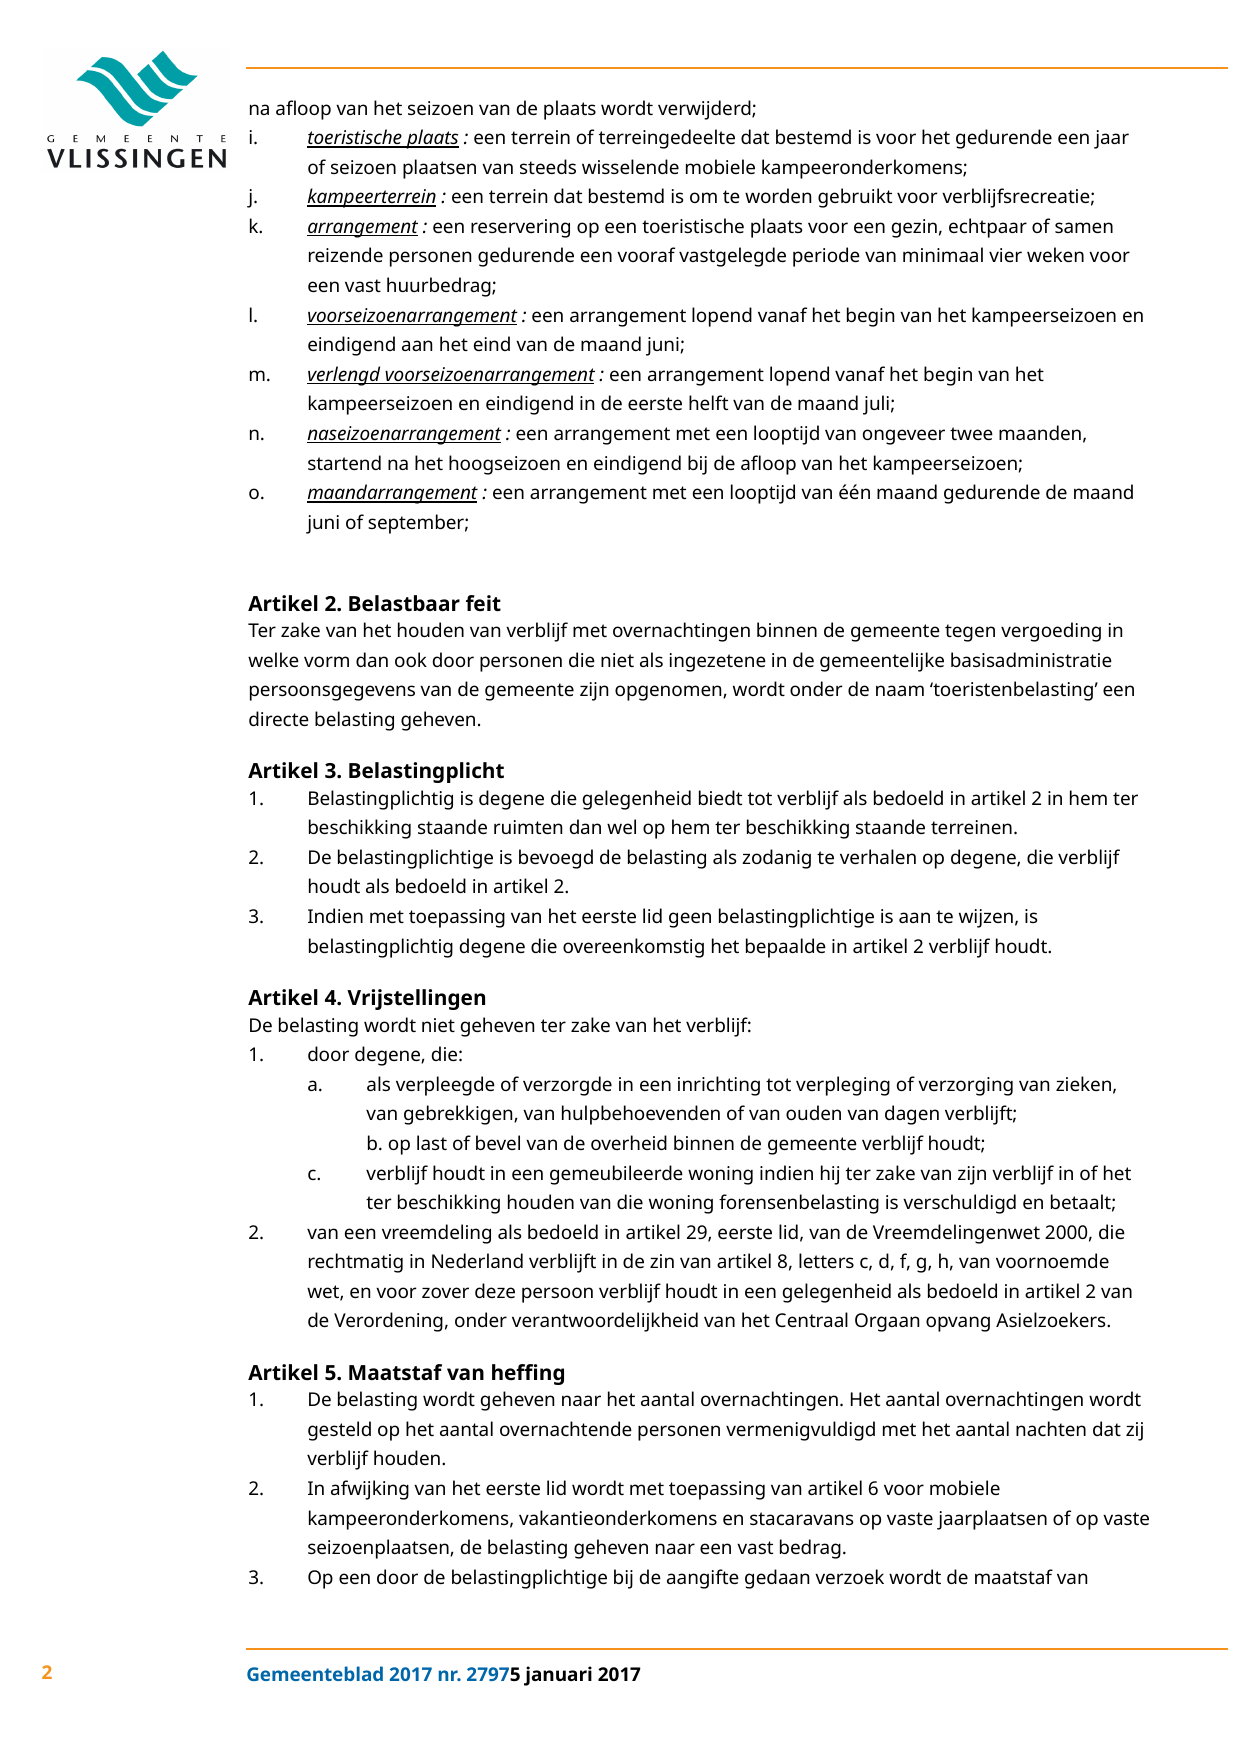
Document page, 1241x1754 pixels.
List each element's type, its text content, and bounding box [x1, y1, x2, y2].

list kampeerterrein : een terrein dat bestemd is om te worden gebruikt voor verblijfsrecreatie; [248, 183, 1152, 209]
list De belastingplichtige is bevoegd de belasting als zodanig te verhalen op degene, die verblijf houdt als bedoeld in artikel 2. [248, 844, 1152, 899]
text na afloop van het seizoen van de plaats wordt verwijderd; [248, 95, 1152, 121]
picture [41, 47, 231, 172]
list van een vreemdeling als bedoeld in artikel 29, eerste lid, van de Vreemdelingenwet 2000, die rechtmatig in Nederland verblijft in de zin van artikel 8, letters c, d, f, g, h, van voornoemde wet, en voor zover deze persoon verblijf houdt in een gelegenheid als bedoeld in artikel 2 van de Verordening, onder verantwoordelijkheid van het Centraal Orgaan opvang Asielzoekers. [248, 1219, 1152, 1333]
list b. op last of bevel van de overheid binnen de gemeente verblijf houdt; [307, 1130, 1152, 1156]
text Artikel 3. Belastingplicht [248, 757, 1152, 785]
list De belasting wordt geheven naar het aantal overnachtingen. Het aantal overnachtingen wordt gesteld op het aantal overnachtende personen vermenigvuldigd met het aantal nachten dat zij verblijf houden. [248, 1386, 1152, 1471]
list toeristische plaats : een terrein of terreingedeelte dat bestemd is voor het gedurende een jaar of seizoen plaatsen van steeds wisselende mobiele kampeeronderkomens; [248, 124, 1152, 180]
text Artikel 2. Belastbaar feit [248, 589, 1152, 617]
list verblijf houdt in een gemeubileerde woning indien hij ter zake van zijn verblijf in of het ter beschikking houden van die woning forensenbelasting is verschuldigd en betaalt; [307, 1160, 1152, 1215]
list naseizoenarrangement : een arrangement met een looptijd van ongeveer twee maanden, startend na het hoogseizoen en eindigend bij de afloop van het kampeerseizoen; [248, 420, 1152, 476]
text Ter zake van het houden van verblijf met overnachtingen binnen de gemeente tegen vergoeding in welke vorm dan ook door personen die niet als ingezetene in de gemeentelijke basisadministratie persoonsgegevens van de gemeente zijn opgenomen, wordt onder de naam ‘toeristenbelasting’ een directe belasting geheven. [248, 617, 1152, 732]
list In afwijking van het eerste lid wordt met toepassing van artikel 6 voor mobiele kampeeronderkomens, vakantieonderkomens en stacaravans op vaste jaarplaatsen of op vaste seizoenplaatsen, de belasting geheven naar een vast bedrag. [248, 1475, 1152, 1560]
list voorseizoenarrangement : een arrangement lopend vanaf het begin van het kampeerseizoen en eindigend aan het eind van de maand juni; [248, 302, 1152, 357]
list als verpleegde of verzorgde in een inrichting tot verpleging of verzorging van zieken, van gebrekkigen, van hulpbehoevenden of van ouden van dagen verblijft; [307, 1071, 1152, 1126]
list maandarrangement : een arrangement met een looptijd van één maand gedurende de maand juni of september; [248, 479, 1152, 535]
list Belastingplichtig is degene die gelegenheid biedt tot verblijf als bedoeld in artikel 2 in hem ter beschikking staande ruimten dan wel op hem ter beschikking staande terreinen. [248, 785, 1152, 840]
list door degene, die: [248, 1041, 1152, 1067]
list verlengd voorseizoenarrangement : een arrangement lopend vanaf het begin van het kampeerseizoen en eindigend in de eerste helft van de maand juli; [248, 361, 1152, 416]
text Artikel 4. Vrijstellingen [248, 983, 1152, 1012]
text Artikel 5. Maatstaf van heffing [248, 1358, 1152, 1386]
list Op een door de belastingplichtige bij de aangifte gedaan verzoek wordt de maatstaf van [248, 1564, 1152, 1590]
list arrangement : een reservering op een toeristische plaats voor een gezin, echtpaar of samen reizende personen gedurende een vooraf vastgelegde periode van minimaal vier weken voor een vast huurbedrag; [248, 213, 1152, 298]
list Indien met toepassing van het eerste lid geen belastingplichtige is aan te wijzen, is belastingplichtig degene die overeenkomstig het bepaalde in artikel 2 verblijf houdt. [248, 903, 1152, 959]
text De belasting wordt niet geheven ter zake van het verblijf: [248, 1012, 1152, 1037]
